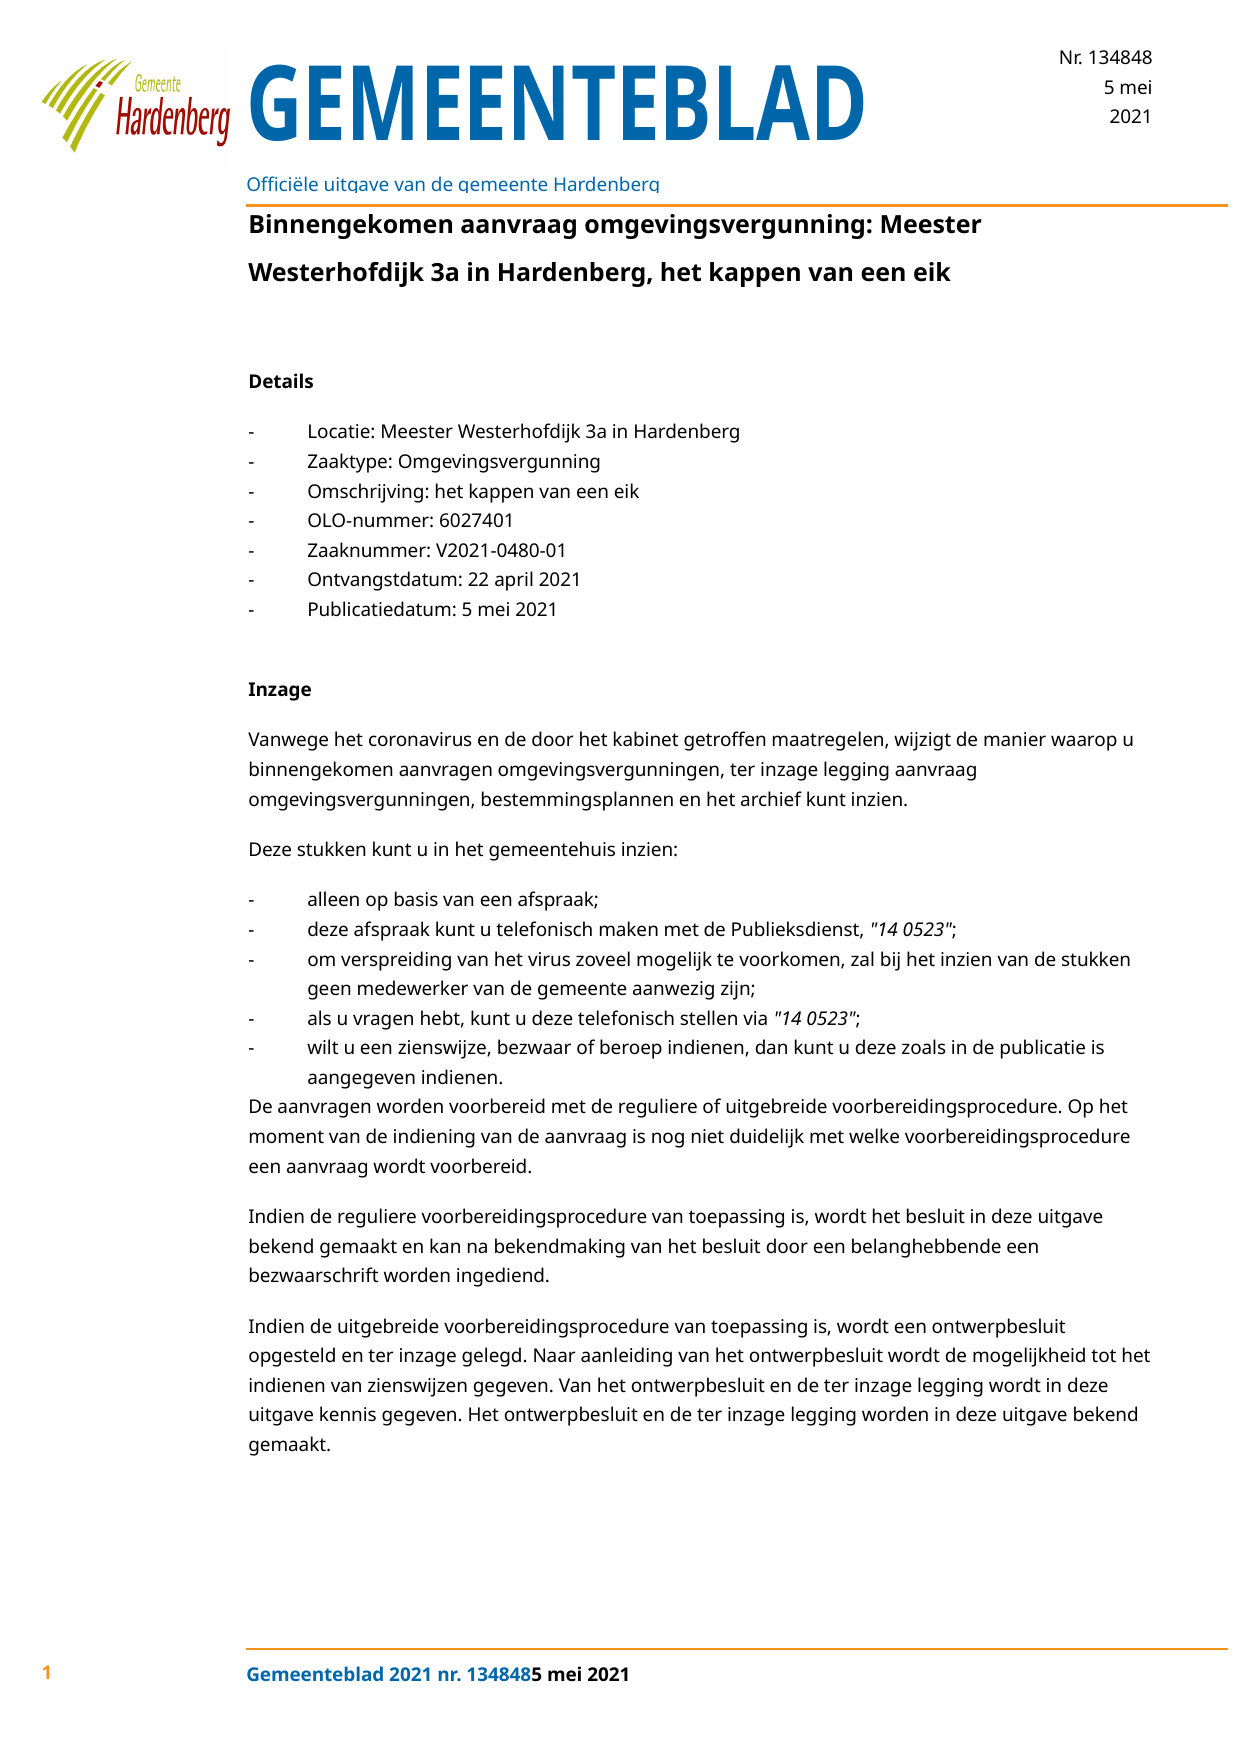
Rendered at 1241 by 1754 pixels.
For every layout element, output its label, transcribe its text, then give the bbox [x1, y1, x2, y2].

text De aanvragen worden voorbereid met de reguliere of uitgebreide voorbereidingsprocedure. Op het moment van de indiening van de aanvraag is nog niet duidelijk met welke voorbereidingsprocedure een aanvraag wordt voorbereid. [248, 1094, 1152, 1179]
text Details [248, 368, 1152, 394]
list Zaaknummer: V2021-0480-01 [248, 537, 1152, 563]
list alleen op basis van een afspraak; [248, 887, 1152, 912]
list Locatie: Meester Westerhofdijk 3a in Hardenberg [248, 419, 1152, 444]
list wilt u een zienswijze, bezwaar of beroep indienen, dan kunt u deze zoals in de publicatie is aangegeven indienen. [248, 1034, 1152, 1090]
text Vanwege het coronavirus en de door het kabinet getroffen maatregelen, wijzigt de manier waarop u binnengekomen aanvragen omgevingsvergunningen, ter inzage legging aanvraag omgevingsvergunningen, bestemmingsplannen en het archief kunt inzien. [248, 727, 1152, 812]
text Indien de reguliere voorbereidingsprocedure van toepassing is, wordt het besluit in deze uitgave bekend gemaakt en kan na bekendmaking van het besluit door een belanghebbende een bezwaarschrift worden ingediend. [248, 1203, 1152, 1288]
text Deze stukken kunt u in het gemeentehuis inzien: [248, 836, 1152, 862]
list om verspreiding van het virus zoveel mogelijk te voorkomen, zal bij het inzien van de stukken geen medewerker van de gemeente aanwezig zijn; [248, 946, 1152, 1001]
picture [41, 47, 231, 172]
list Omschrijving: het kappen van een eik [248, 478, 1152, 504]
text Indien de uitgebreide voorbereidingsprocedure van toepassing is, wordt een ontwerpbesluit opgesteld en ter inzage gelegd. Naar aanleiding van het ontwerpbesluit wordt de mogelijkheid tot het indienen van zienswijzen gegeven. Van het ontwerpbesluit en de ter inzage legging wordt in deze uitgave kennis gegeven. Het ontwerpbesluit en de ter inzage legging worden in deze uitgave bekend gemaakt. [248, 1313, 1152, 1457]
list Publicatiedatum: 5 mei 2021 [248, 596, 1152, 622]
list Ontvangstdatum: 22 april 2021 [248, 567, 1152, 592]
list OLO-nummer: 6027401 [248, 507, 1152, 533]
text Binnengekomen aanvraag omgevingsvergunning: Meester Westerhofdijk 3a in Hardenberg, het kappen van een eik [248, 207, 1152, 288]
list deze afspraak kunt u telefonisch maken met de Publieksdienst, "14 0523"; [248, 916, 1152, 942]
list als u vragen hebt, kunt u deze telefonisch stellen via "14 0523"; [248, 1005, 1152, 1031]
text Inzage [248, 676, 1152, 702]
list Zaaktype: Omgevingsvergunning [248, 448, 1152, 474]
